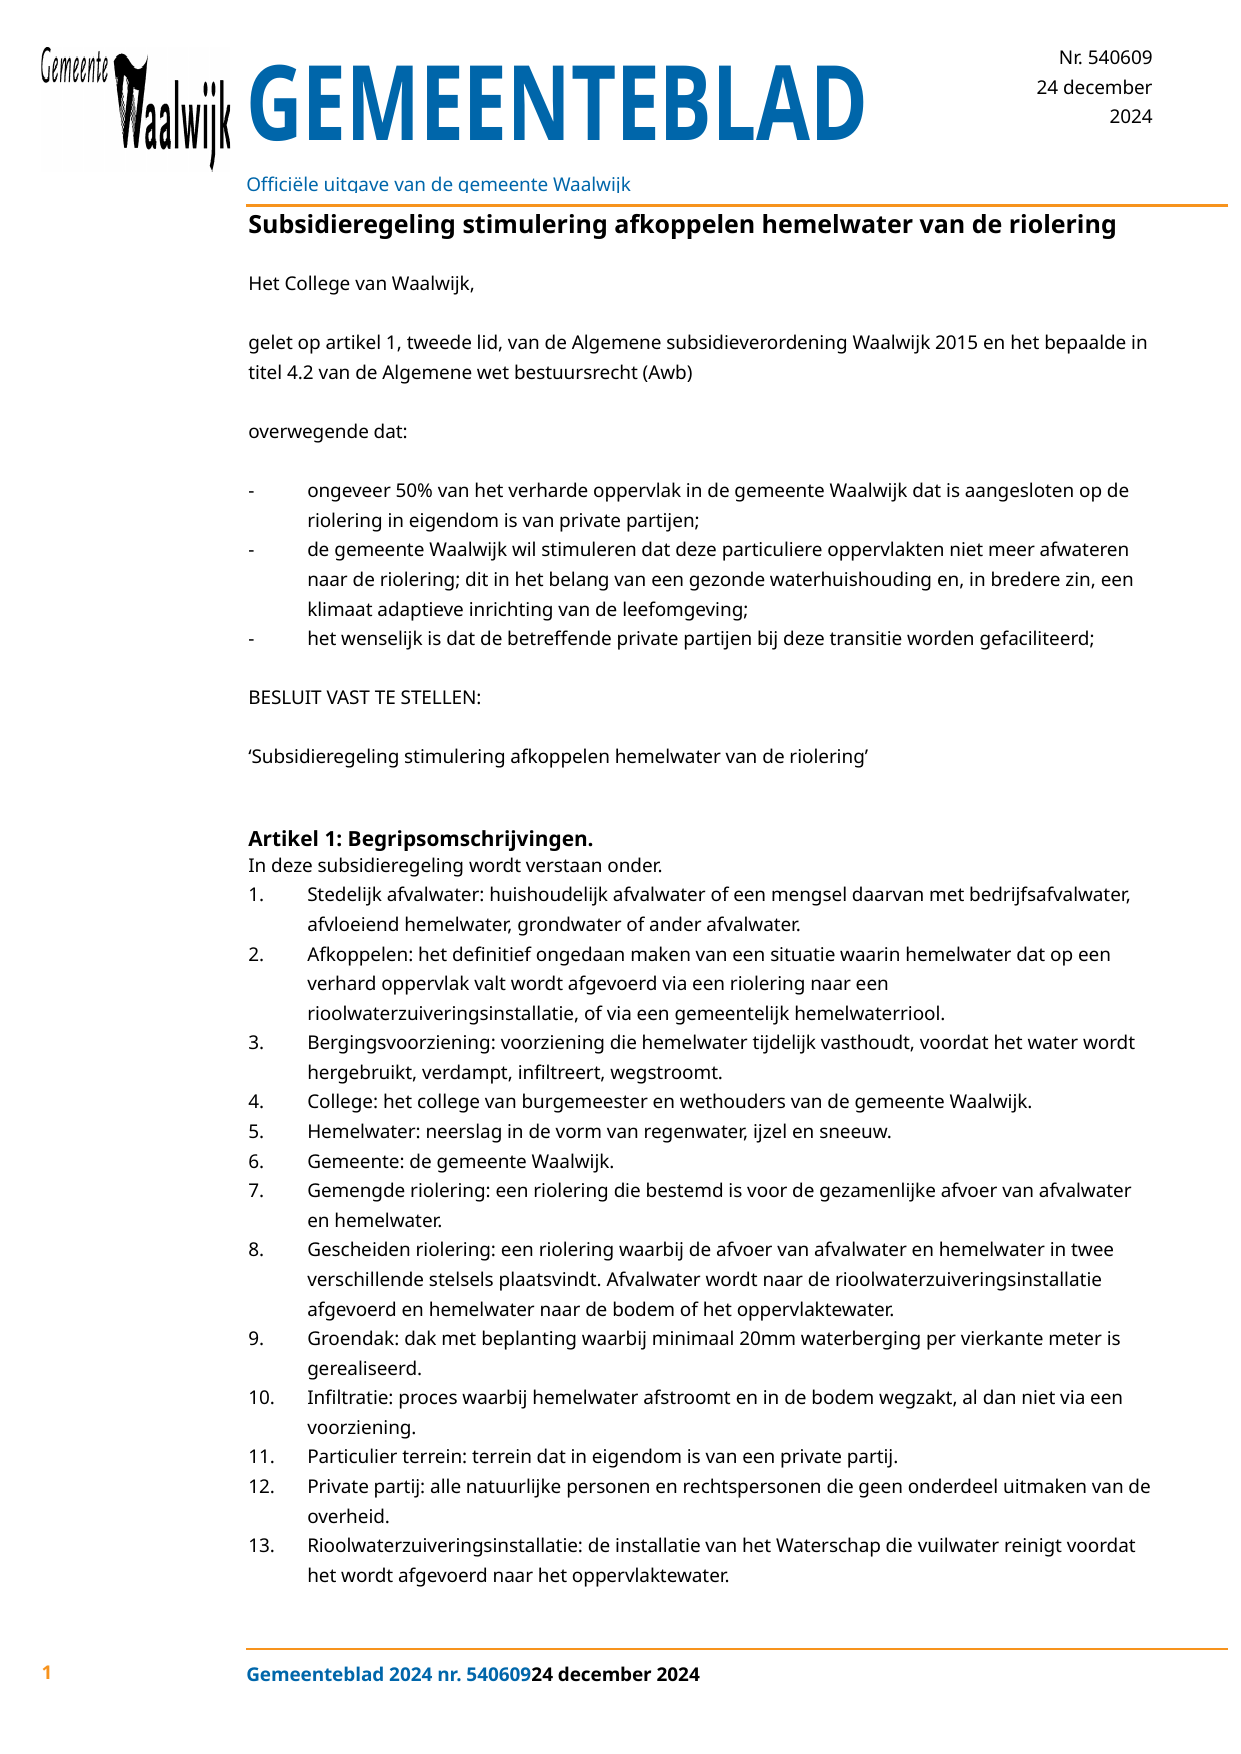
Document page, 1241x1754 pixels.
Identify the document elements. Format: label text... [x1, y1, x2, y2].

list College: het college van burgemeester en wethouders van de gemeente Waalwijk. [248, 1089, 1152, 1114]
text Het College van Waalwijk, [248, 270, 1152, 296]
text gelet op artikel 1, tweede lid, van de Algemene subsidieverordening Waalwijk 2015 en het bepaalde in titel 4.2 van de Algemene wet bestuursrecht (Awb) [248, 329, 1152, 385]
list Infiltratie: proces waarbij hemelwater afstroomt en in de bodem wegzakt, al dan niet via een voorziening. [248, 1384, 1152, 1440]
list Gemengde riolering: een riolering die bestemd is voor de gezamenlijke afvoer van afvalwater en hemelwater. [248, 1177, 1152, 1233]
text overwegende dat: [248, 418, 1152, 444]
list Afkoppelen: het definitief ongedaan maken van een situatie waarin hemelwater dat op een verhard oppervlak valt wordt afgevoerd via een riolering naar een rioolwaterzuiveringsinstallatie, of via een gemeentelijk hemelwaterriool. [248, 941, 1152, 1026]
picture [41, 47, 231, 172]
list Gemeente: de gemeente Waalwijk. [248, 1148, 1152, 1174]
list Bergingsvoorziening: voorziening die hemelwater tijdelijk vasthoudt, voordat het water wordt hergebruikt, verdampt, infiltreert, wegstroomt. [248, 1029, 1152, 1085]
list de gemeente Waalwijk wil stimuleren dat deze particuliere oppervlakten niet meer afwateren naar de riolering; dit in het belang van een gezonde waterhuishouding en, in bredere zin, een klimaat adaptieve inrichting van de leefomgeving; [248, 537, 1152, 621]
list Groendak: dak met beplanting waarbij minimaal 20mm waterberging per vierkante meter is gerealiseerd. [248, 1325, 1152, 1381]
list het wenselijk is dat de betreffende private partijen bij deze transitie worden gefaciliteerd; [248, 625, 1152, 651]
text Artikel 1: Begripsomschrijvingen. [248, 824, 1152, 852]
list Stedelijk afvalwater: huishoudelijk afvalwater of een mengsel daarvan met bedrijfsafvalwater, afvloeiend hemelwater, grondwater of ander afvalwater. [248, 882, 1152, 937]
text Subsidieregeling stimulering afkoppelen hemelwater van de riolering [248, 207, 1152, 241]
list Particulier terrein: terrein dat in eigendom is van een private partij. [248, 1444, 1152, 1469]
list ongeveer 50% van het verharde oppervlak in de gemeente Waalwijk dat is aangesloten op de riolering in eigendom is van private partijen; [248, 477, 1152, 533]
text In deze subsidieregeling wordt verstaan onder. [248, 852, 1152, 878]
list Rioolwaterzuiveringsinstallatie: de installatie van het Waterschap die vuilwater reinigt voordat het wordt afgevoerd naar het oppervlaktewater. [248, 1532, 1152, 1588]
text ‘Subsidieregeling stimulering afkoppelen hemelwater van de riolering’ [248, 744, 1152, 769]
text BESLUIT VAST TE STELLEN: [248, 684, 1152, 710]
list Private partij: alle natuurlijke personen en rechtspersonen die geen onderdeel uitmaken van de overheid. [248, 1473, 1152, 1529]
list Gescheiden riolering: een riolering waarbij de afvoer van afvalwater en hemelwater in twee verschillende stelsels plaatsvindt. Afvalwater wordt naar de rioolwaterzuiveringsinstallatie afgevoerd en hemelwater naar de bodem of het oppervlaktewater. [248, 1237, 1152, 1322]
list Hemelwater: neerslag in de vorm van regenwater, ijzel en sneeuw. [248, 1118, 1152, 1144]
